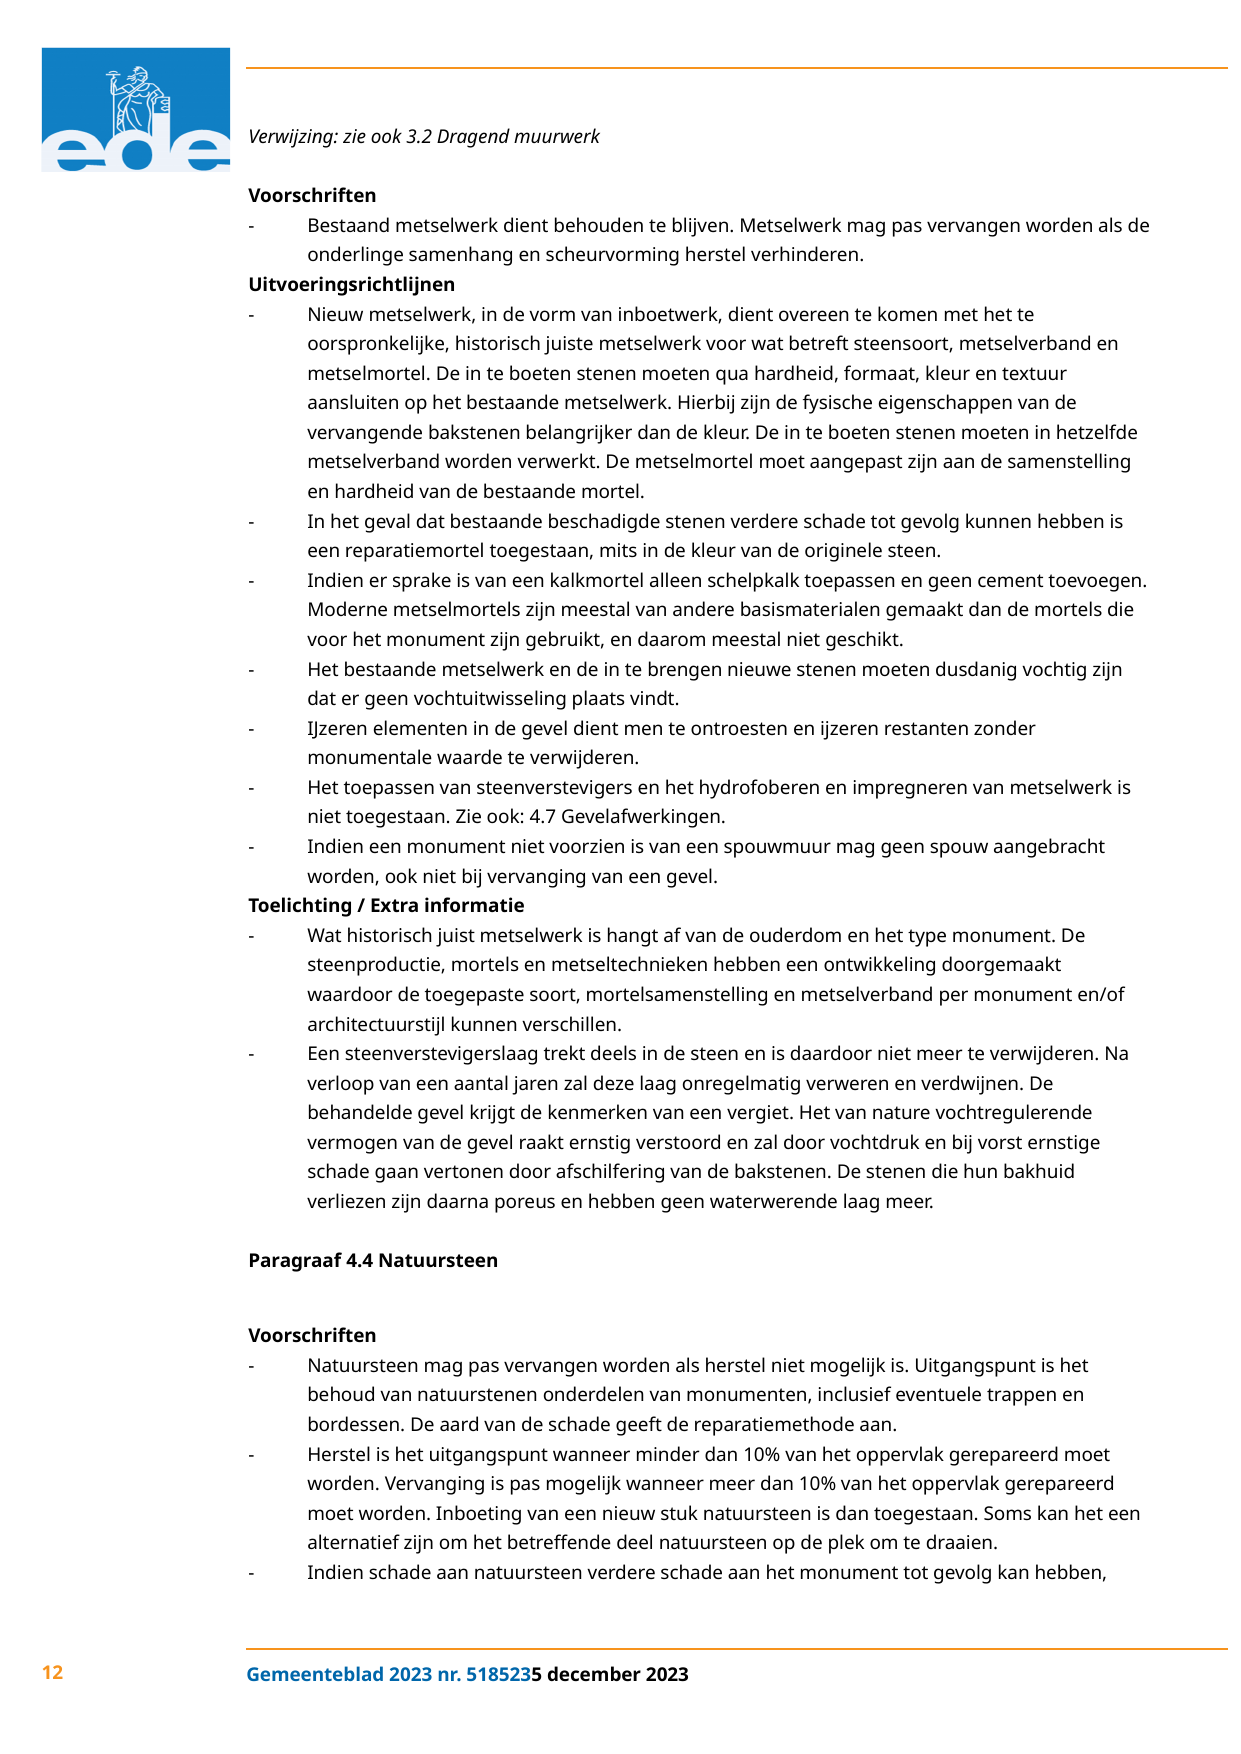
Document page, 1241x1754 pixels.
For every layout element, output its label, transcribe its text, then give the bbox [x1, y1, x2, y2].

picture [41, 47, 231, 172]
list Indien schade aan natuursteen verdere schade aan het monument tot gevolg kan hebben, [248, 1559, 1152, 1585]
list Natuursteen mag pas vervangen worden als herstel niet mogelijk is. Uitgangspunt is het behoud van natuurstenen onderdelen van monumenten, inclusief eventuele trappen en bordessen. De aard van de schade geeft de reparatiemethode aan. [248, 1352, 1152, 1437]
text Uitvoeringsrichtlijnen [248, 271, 1152, 297]
list Nieuw metselwerk, in de vorm van inboetwerk, dient overeen te komen met het te oorspronkelijke, historisch juiste metselwerk voor wat betreft steensoort, metselverband en metselmortel. De in te boeten stenen moeten qua hardheid, formaat, kleur en textuur aansluiten op het bestaande metselwerk. Hierbij zijn de fysische eigenschappen van de vervangende bakstenen belangrijker dan de kleur. De in te boeten stenen moeten in hetzelfde metselverband worden verwerkt. De metselmortel moet aangepast zijn aan de samenstelling en hardheid van de bestaande mortel. [248, 301, 1152, 504]
text Voorschriften [248, 1322, 1152, 1348]
list Indien een monument niet voorzien is van een spouwmuur mag geen spouw aangebracht worden, ook niet bij vervanging van een gevel. [248, 833, 1152, 888]
list Wat historisch juist metselwerk is hangt af van de ouderdom en het type monument. De steenproductie, mortels en metseltechnieken hebben een ontwikkeling doorgemaakt waardoor de toegepaste soort, mortelsamenstelling en metselverband per monument en/of architectuurstijl kunnen verschillen. [248, 922, 1152, 1036]
list Een steenverstevigerslaag trekt deels in de steen en is daardoor niet meer te verwijderen. Na verloop van een aantal jaren zal deze laag onregelmatig verweren en verdwijnen. De behandelde gevel krijgt de kenmerken van een vergiet. Het van nature vochtregulerende vermogen van de gevel raakt ernstig verstoord en zal door vochtdruk en bij vorst ernstige schade gaan vertonen door afschilfering van de bakstenen. De stenen die hun bakhuid verliezen zijn daarna poreus en hebben geen waterwerende laag meer. [248, 1040, 1152, 1214]
text Toelichting / Extra informatie [248, 892, 1152, 918]
text Paragraaf 4.4 Natuursteen [248, 1247, 1152, 1273]
list Het toepassen van steenverstevigers en het hydrofoberen en impregneren van metselwerk is niet toegestaan. Zie ook: 4.7 Gevelafwerkingen. [248, 774, 1152, 829]
list IJzeren elementen in de gevel dient men te ontroesten en ijzeren restanten zonder monumentale waarde te verwijderen. [248, 715, 1152, 770]
list In het geval dat bestaande beschadigde stenen verdere schade tot gevolg kunnen hebben is een reparatiemortel toegestaan, mits in de kleur van de originele steen. [248, 508, 1152, 563]
list Indien er sprake is van een kalkmortel alleen schelpkalk toepassen en geen cement toevoegen. Moderne metselmortels zijn meestal van andere basismaterialen gemaakt dan de mortels die voor het monument zijn gebruikt, en daarom meestal niet geschikt. [248, 567, 1152, 652]
text Voorschriften [248, 182, 1152, 208]
text Verwijzing: zie ook 3.2 Dragend muurwerk [248, 123, 1152, 149]
list Herstel is het uitgangspunt wanneer minder dan 10% van het oppervlak gerepareerd moet worden. Vervanging is pas mogelijk wanneer meer dan 10% van het oppervlak gerepareerd moet worden. Inboeting van een nieuw stuk natuursteen is dan toegestaan. Soms kan het een alternatief zijn om het betreffende deel natuursteen op de plek om te draaien. [248, 1441, 1152, 1555]
list Het bestaande metselwerk en de in te brengen nieuwe stenen moeten dusdanig vochtig zijn dat er geen vochtuitwisseling plaats vindt. [248, 656, 1152, 711]
list Bestaand metselwerk dient behouden te blijven. Metselwerk mag pas vervangen worden als de onderlinge samenhang en scheurvorming herstel verhinderen. [248, 212, 1152, 267]
